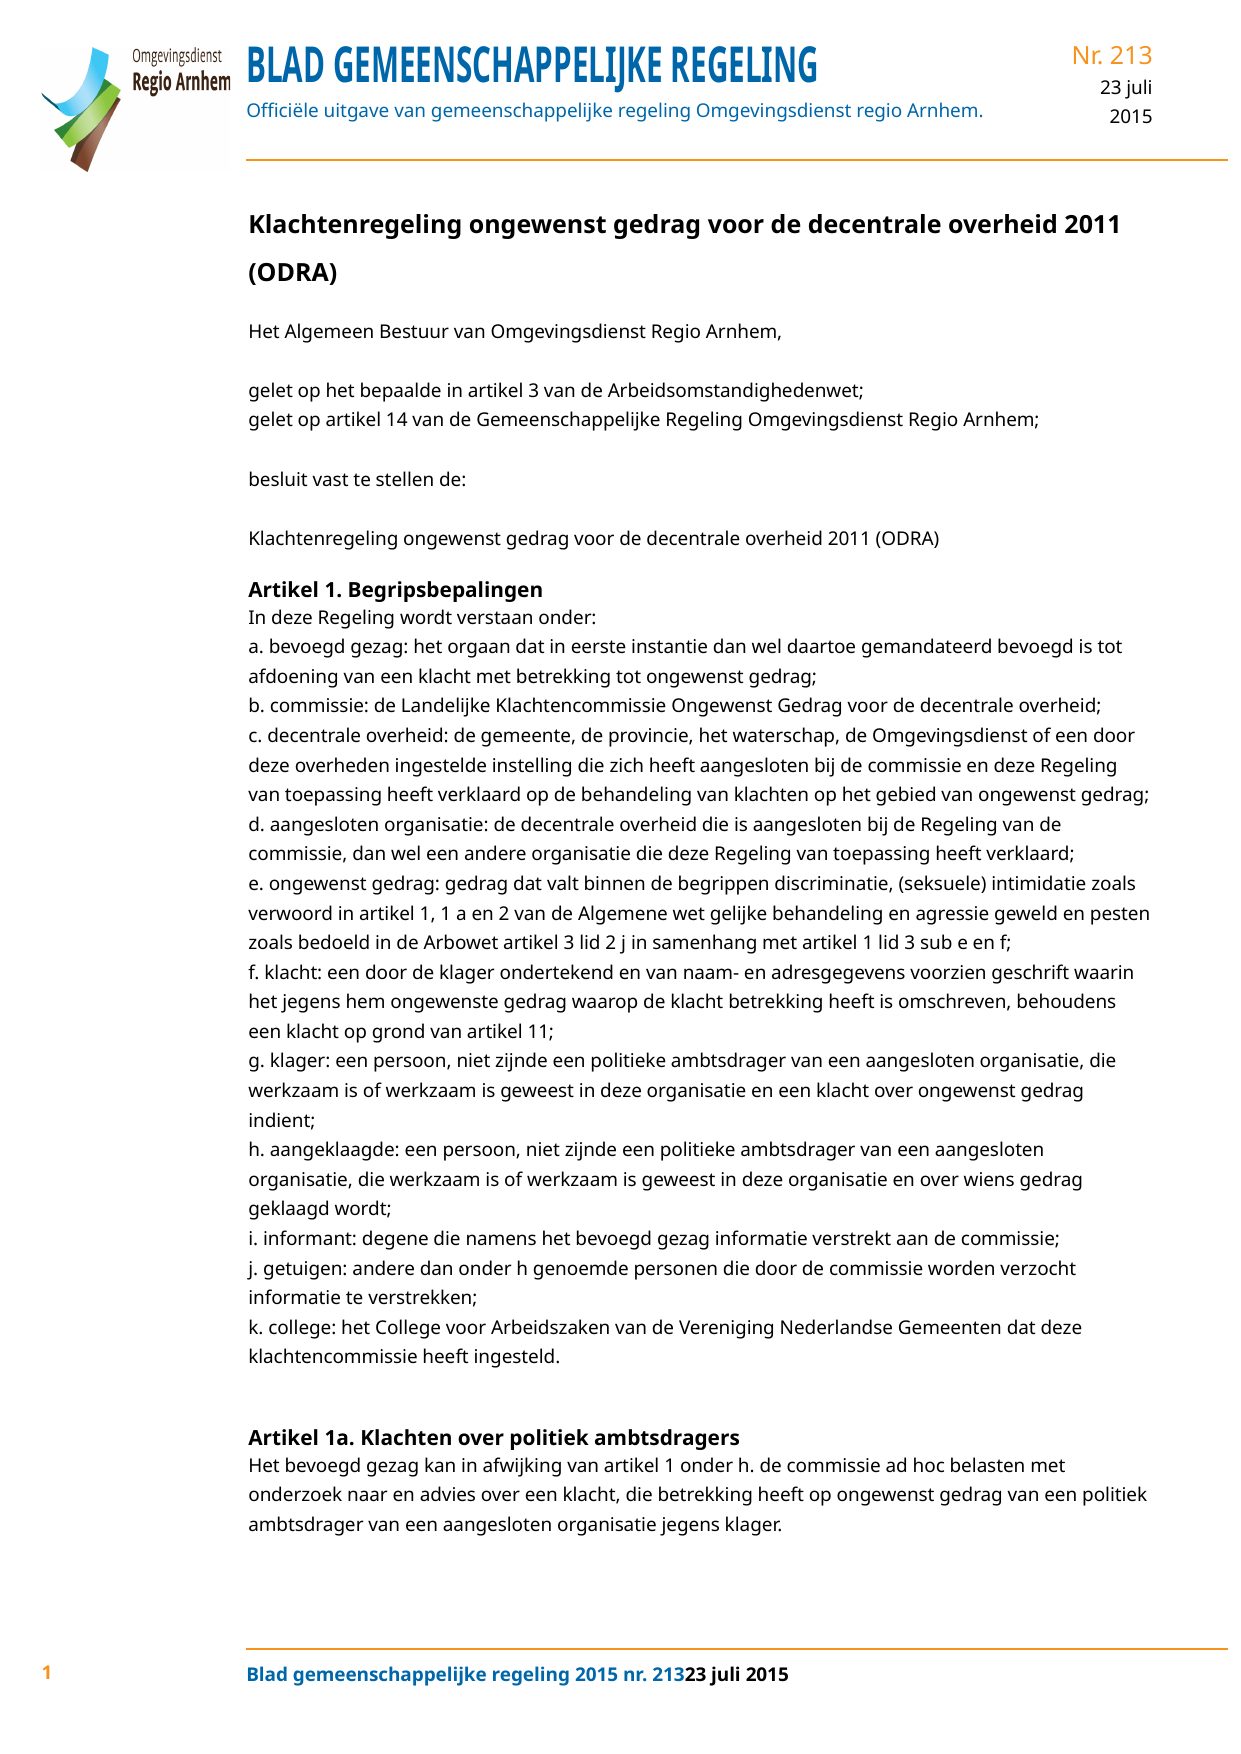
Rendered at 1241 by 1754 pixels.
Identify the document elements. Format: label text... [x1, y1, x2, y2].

picture [41, 47, 231, 172]
text Het Algemeen Bestuur van Omgevingsdienst Regio Arnhem, [248, 318, 1152, 344]
text Artikel 1. Begripsbepalingen [248, 575, 1152, 604]
text Het bevoegd gezag kan in afwijking van artikel 1 onder h. de commissie ad hoc belasten met onderzoek naar en advies over een klacht, die betrekking heeft op ongewenst gedrag van een politiek ambtsdrager van een aangesloten organisatie jegens klager. [248, 1452, 1152, 1537]
text f. klacht: een door de klager ondertekend en van naam- en adresgegevens voorzien geschrift waarin het jegens hem ongewenste gedrag waarop de klacht betrekking heeft is omschreven, behoudens een klacht op grond van artikel 11; [248, 959, 1152, 1044]
text geklaagd wordt; [248, 1196, 1152, 1221]
text j. getuigen: andere dan onder h genoemde personen die door de commissie worden verzocht [248, 1255, 1152, 1280]
text organisatie, die werkzaam is of werkzaam is geweest in deze organisatie en over wiens gedrag [248, 1166, 1152, 1192]
text werkzaam is of werkzaam is geweest in deze organisatie en een klacht over ongewenst gedrag [248, 1077, 1152, 1103]
text k. college: het College voor Arbeidszaken van de Vereniging Nederlandse Gemeenten dat deze klachtencommissie heeft ingesteld. [248, 1314, 1152, 1369]
text g. klager: een persoon, niet zijnde een politieke ambtsdrager van een aangesloten organisatie, die [248, 1048, 1152, 1073]
text Klachtenregeling ongewenst gedrag voor de decentrale overheid 2011 (ODRA) [248, 207, 1152, 288]
text c. decentrale overheid: de gemeente, de provincie, het waterschap, de Omgevingsdienst of een door [248, 722, 1152, 748]
text gelet op artikel 14 van de Gemeenschappelijke Regeling Omgevingsdienst Regio Arnhem; [248, 407, 1152, 432]
text deze overheden ingestelde instelling die zich heeft aangesloten bij de commissie en deze Regeling van toepassing heeft verklaard op de behandeling van klachten op het gebied van ongewenst gedrag; [248, 752, 1152, 807]
text a. bevoegd gezag: het orgaan dat in eerste instantie dan wel daartoe gemandateerd bevoegd is tot afdoening van een klacht met betrekking tot ongewenst gedrag; [248, 633, 1152, 689]
text besluit vast te stellen de: [248, 466, 1152, 492]
text h. aangeklaagde: een persoon, niet zijnde een politieke ambtsdrager van een aangesloten [248, 1136, 1152, 1162]
text indient; [248, 1107, 1152, 1132]
text d. aangesloten organisatie: de decentrale overheid die is aangesloten bij de Regeling van de commissie, dan wel een andere organisatie die deze Regeling van toepassing heeft verklaard; [248, 811, 1152, 866]
text b. commissie: de Landelijke Klachtencommissie Ongewenst Gedrag voor de decentrale overheid; [248, 693, 1152, 718]
text Artikel 1a. Klachten over politiek ambtsdragers [248, 1423, 1152, 1452]
text Klachtenregeling ongewenst gedrag voor de decentrale overheid 2011 (ODRA) [248, 525, 1152, 551]
text In deze Regeling wordt verstaan onder: [248, 604, 1152, 629]
text informatie te verstrekken; [248, 1284, 1152, 1310]
text gelet op het bepaalde in artikel 3 van de Arbeidsomstandighedenwet; [248, 377, 1152, 403]
text e. ongewenst gedrag: gedrag dat valt binnen de begrippen discriminatie, (seksuele) intimidatie zoals verwoord in artikel 1, 1 a en 2 van de Algemene wet gelijke behandeling en agressie geweld en pesten zoals bedoeld in de Arbowet artikel 3 lid 2 j in samenhang met artikel 1 lid 3 sub e en f; [248, 870, 1152, 955]
text i. informant: degene die namens het bevoegd gezag informatie verstrekt aan de commissie; [248, 1225, 1152, 1251]
